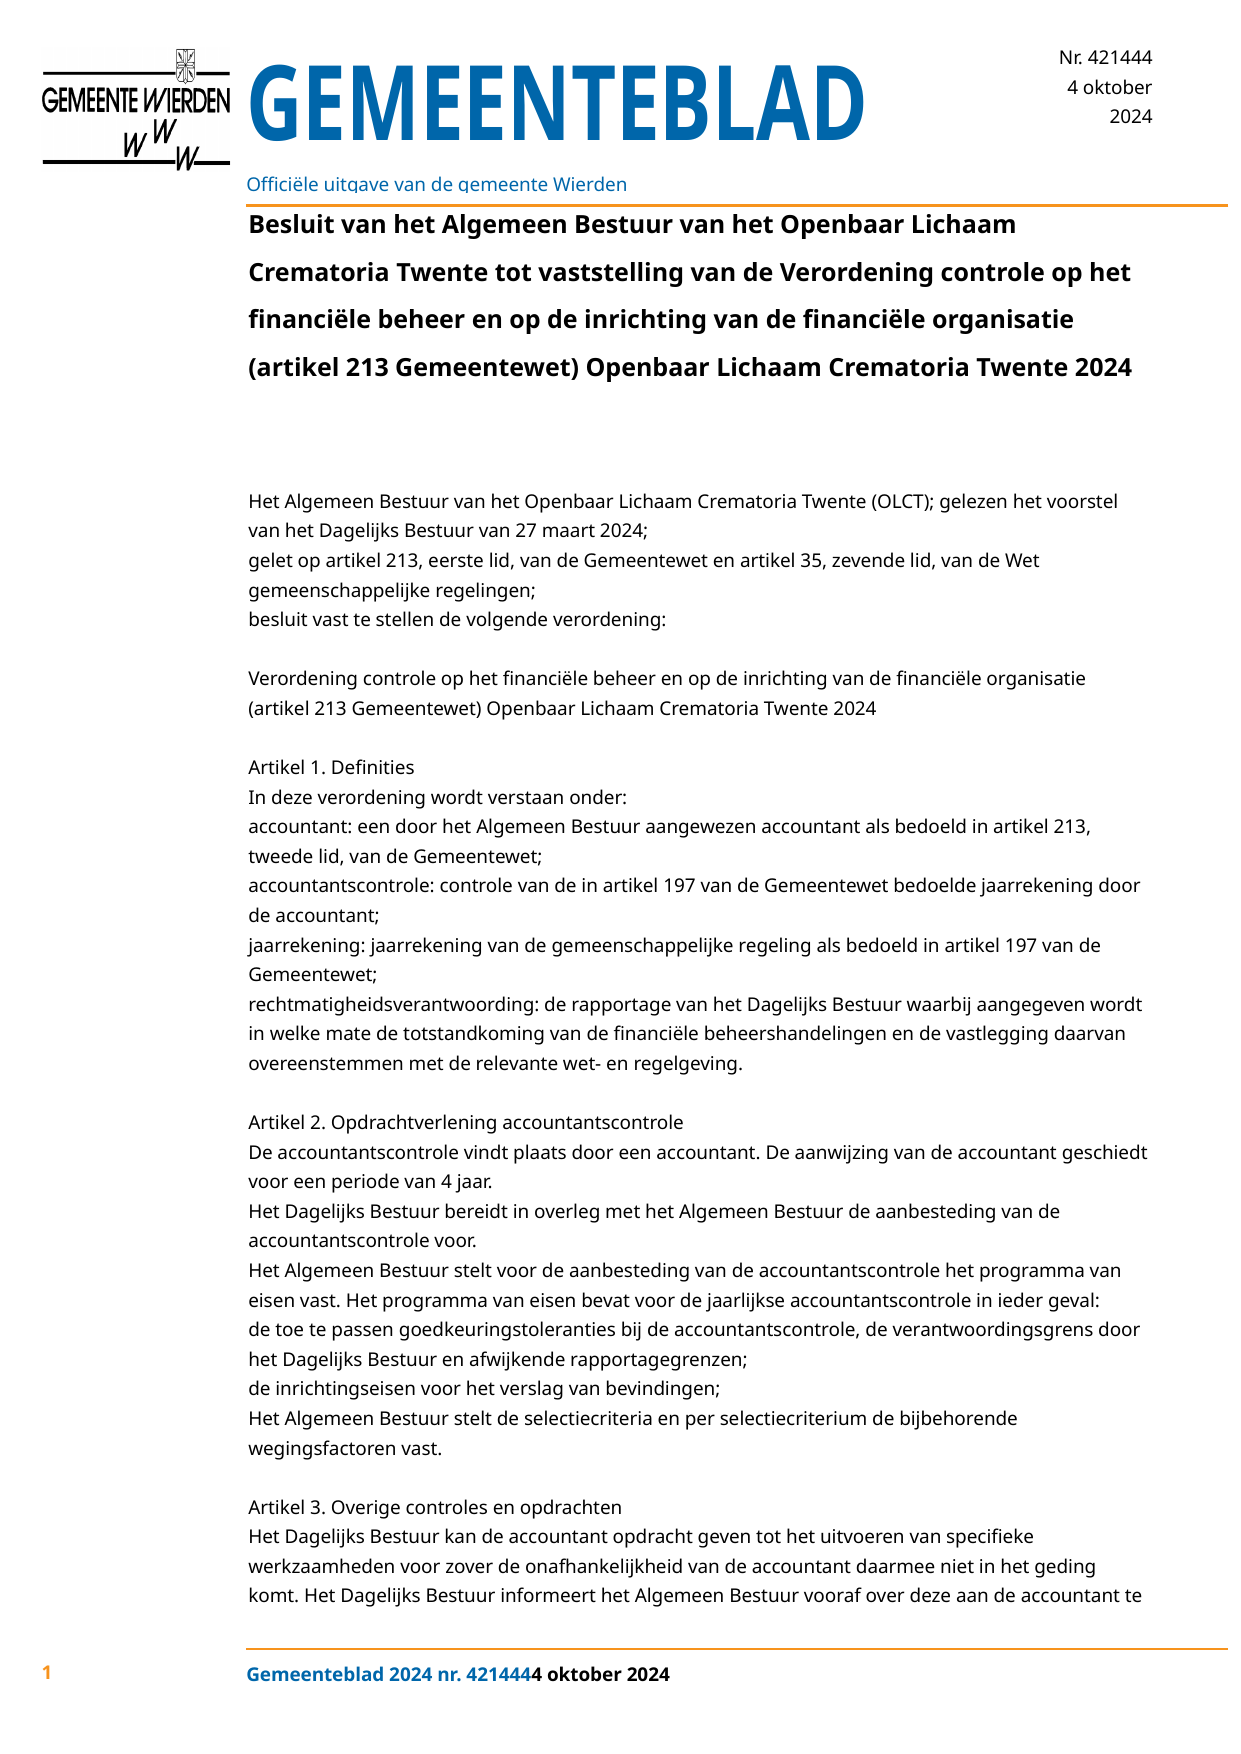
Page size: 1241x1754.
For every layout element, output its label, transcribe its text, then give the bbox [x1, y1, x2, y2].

text rechtmatigheidsverantwoording: de rapportage van het Dagelijks Bestuur waarbij aangegeven wordt in welke mate de totstandkoming van de financiële beheershandelingen en de vastlegging daarvan overeenstemmen met de relevante wet- en regelgeving. [248, 991, 1152, 1076]
text accountantscontrole: controle van de in artikel 197 van de Gemeentewet bedoelde jaarrekening door de accountant; [248, 873, 1152, 928]
picture [41, 47, 231, 172]
text accountant: een door het Algemeen Bestuur aangewezen accountant als bedoeld in artikel 213, tweede lid, van de Gemeentewet; [248, 813, 1152, 869]
text Het Algemeen Bestuur stelt voor de aanbesteding van de accountantscontrole het programma van eisen vast. Het programma van eisen bevat voor de jaarlijkse accountantscontrole in ieder geval: [248, 1257, 1152, 1313]
text Het Algemeen Bestuur stelt de selectiecriteria en per selectiecriterium de bijbehorende wegingsfactoren vast. [248, 1405, 1152, 1461]
text Besluit van het Algemeen Bestuur van het Openbaar Lichaam Crematoria Twente tot vaststelling van de Verordening controle op het financiële beheer en op de inrichting van de financiële organisatie (artikel 213 Gemeentewet) Openbaar Lichaam Crematoria Twente 2024 [248, 207, 1152, 384]
text Artikel 3. Overige controles en opdrachten [248, 1494, 1152, 1520]
text de toe te passen goedkeuringstoleranties bij de accountantscontrole, de verantwoordingsgrens door het Dagelijks Bestuur en afwijkende rapportagegrenzen; [248, 1316, 1152, 1372]
text Het Dagelijks Bestuur kan de accountant opdracht geven tot het uitvoeren van specifieke werkzaamheden voor zover de onafhankelijkheid van de accountant daarmee niet in het geding komt. Het Dagelijks Bestuur informeert het Algemeen Bestuur vooraf over deze aan de accountant te [248, 1523, 1152, 1608]
text besluit vast te stellen de volgende verordening: [248, 606, 1152, 632]
text Artikel 2. Opdrachtverlening accountantscontrole [248, 1109, 1152, 1135]
text jaarrekening: jaarrekening van de gemeenschappelijke regeling als bedoeld in artikel 197 van de Gemeentewet; [248, 932, 1152, 987]
text Het Algemeen Bestuur van het Openbaar Lichaam Crematoria Twente (OLCT); gelezen het voorstel van het Dagelijks Bestuur van 27 maart 2024; [248, 488, 1152, 543]
text De accountantscontrole vindt plaats door een accountant. De aanwijzing van de accountant geschiedt voor een periode van 4 jaar. [248, 1139, 1152, 1194]
text Verordening controle op het financiële beheer en op de inrichting van de financiële organisatie (artikel 213 Gemeentewet) Openbaar Lichaam Crematoria Twente 2024 [248, 666, 1152, 721]
text In deze verordening wordt verstaan onder: [248, 784, 1152, 810]
text Artikel 1. Definities [248, 754, 1152, 780]
text de inrichtingseisen voor het verslag van bevindingen; [248, 1376, 1152, 1401]
text gelet op artikel 213, eerste lid, van de Gemeentewet en artikel 35, zevende lid, van de Wet gemeenschappelijke regelingen; [248, 547, 1152, 603]
text Het Dagelijks Bestuur bereidt in overleg met het Algemeen Bestuur de aanbesteding van de accountantscontrole voor. [248, 1198, 1152, 1253]
